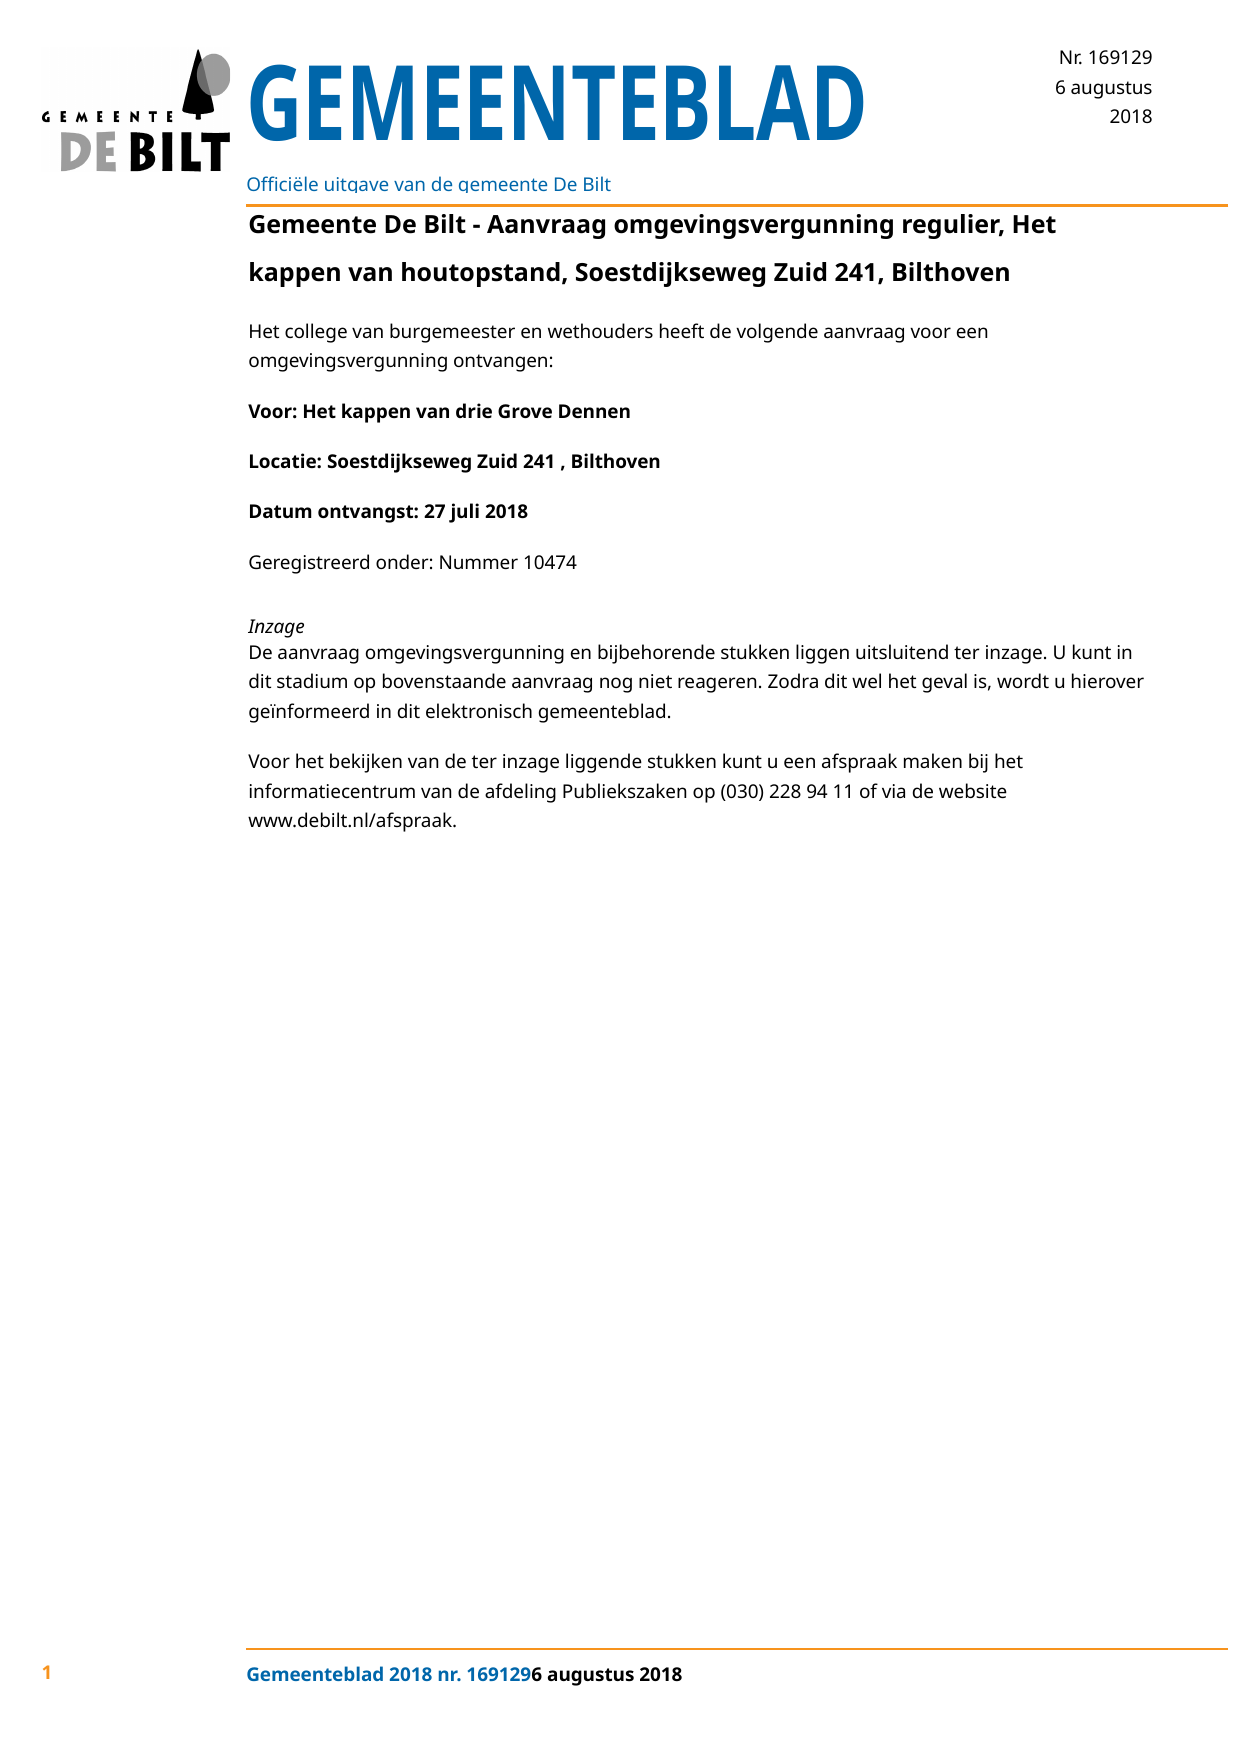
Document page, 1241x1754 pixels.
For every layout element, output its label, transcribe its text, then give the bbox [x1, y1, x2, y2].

text Het college van burgemeester en wethouders heeft de volgende aanvraag voor een omgevingsvergunning ontvangen: [248, 318, 1152, 373]
text Voor: Het kappen van drie Grove Dennen [248, 398, 1152, 424]
text De aanvraag omgevingsvergunning en bijbehorende stukken liggen uitsluitend ter inzage. U kunt in dit stadium op bovenstaande aanvraag nog niet reageren. Zodra dit wel het geval is, wordt u hierover geïnformeerd in dit elektronisch gemeenteblad. [248, 639, 1152, 724]
picture [41, 47, 231, 172]
text Gemeente De Bilt - Aanvraag omgevingsvergunning regulier, Het kappen van houtopstand, Soestdijkseweg Zuid 241, Bilthoven [248, 207, 1152, 288]
text Datum ontvangst: 27 juli 2018 [248, 499, 1152, 524]
text Geregistreerd onder: Nummer 10474 [248, 549, 1152, 575]
text Inzage [248, 613, 1152, 639]
text Locatie: Soestdijkseweg Zuid 241 , Bilthoven [248, 448, 1152, 474]
text Voor het bekijken van de ter inzage liggende stukken kunt u een afspraak maken bij het informatiecentrum van de afdeling Publiekszaken op (030) 228 94 11 of via de website www.debilt.nl/afspraak. [248, 748, 1152, 833]
